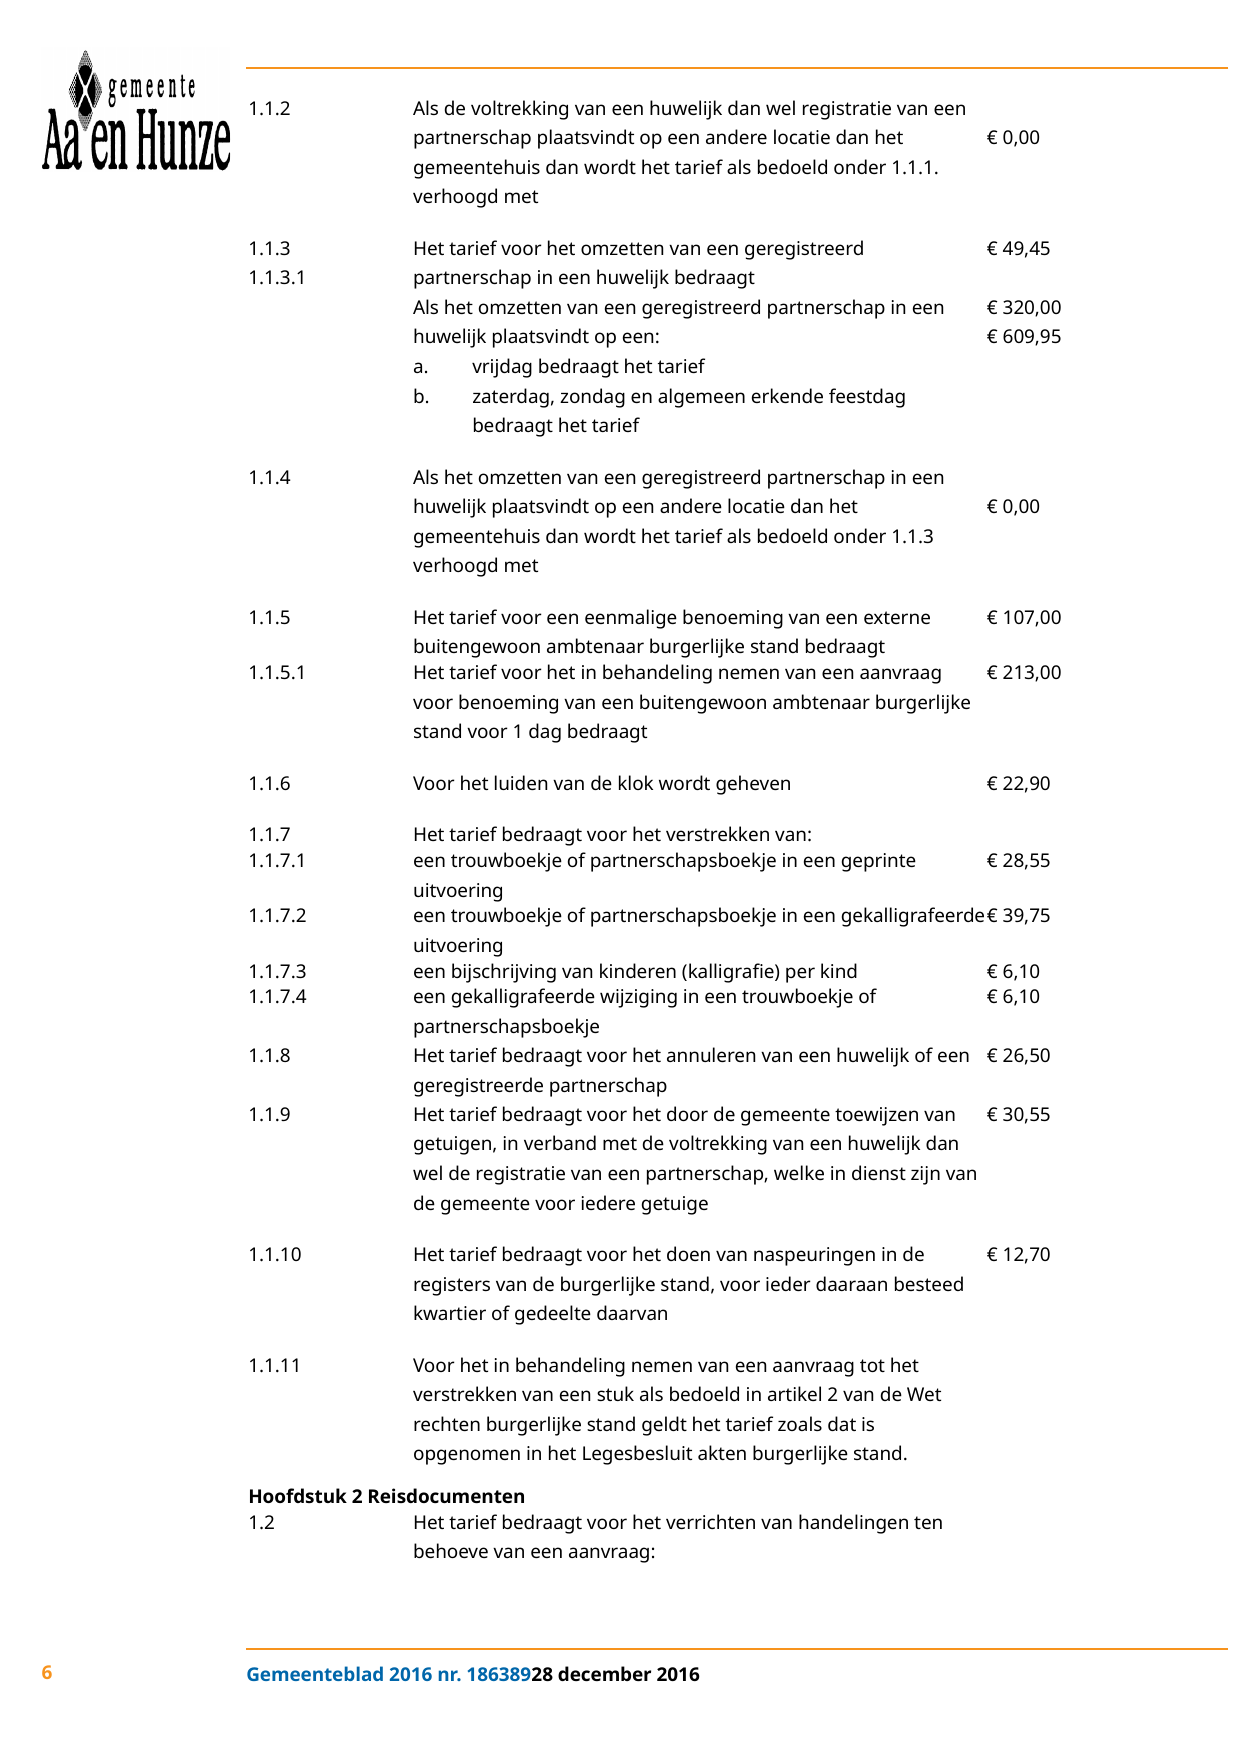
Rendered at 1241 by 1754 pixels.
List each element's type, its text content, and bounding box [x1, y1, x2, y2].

table_cell € 49,45 € 320,00 € 609,95 [987, 235, 1152, 438]
table_cell Het tarief bedraagt voor het verstrekken van: [413, 822, 987, 847]
table_cell een trouwboekje of partnerschapsboekje in een gekalligrafeerde uitvoering [413, 903, 987, 958]
table_header 1.2 [248, 1509, 413, 1564]
table_cell een bijschrijving van kinderen (kalligrafie) per kind [413, 958, 987, 984]
table_cell [248, 744, 413, 770]
table_cell [987, 1326, 1152, 1352]
table_cell een trouwboekje of partnerschapsboekje in een geprinte uitvoering [413, 847, 987, 903]
table_cell [987, 1352, 1152, 1466]
table_cell een gekalligrafeerde wijziging in een trouwboekje of partnerschapsboekje [413, 984, 987, 1039]
table_cell [413, 438, 987, 464]
table_cell [413, 744, 987, 770]
table_cell 1.1.4 [248, 464, 413, 578]
table_cell [987, 1215, 1152, 1241]
table_header Het tarief bedraagt voor het door de gemeente toewijzen van getuigen, in verband met de voltrekking van een huwelijk dan wel de registratie van een partnerschap, welke in dienst zijn van de gemeente voor iedere getuige [413, 1101, 987, 1215]
table_cell [413, 579, 987, 604]
table_cell € 28,55 [987, 847, 1152, 903]
table_cell Het tarief voor het omzetten van een geregistreerd partnerschap in een huwelijk bedraagt Als het omzetten van een geregistreerd partnerschap in een huwelijk plaatsvindt op een: vrijdag bedraagt het tarief zaterdag, zondag en algemeen erkende feestdag bedraagt het tarief [413, 235, 987, 438]
table_cell 1.1.7.2 [248, 903, 413, 958]
table_cell € 6,10 [987, 984, 1152, 1039]
table_cell Als de voltrekking van een huwelijk dan wel registratie van een partnerschap plaatsvindt op een andere locatie dan het gemeentehuis dan wordt het tarief als bedoeld onder 1.1.1. verhoogd met [413, 95, 987, 209]
table_cell 1.1.11 [248, 1352, 413, 1466]
table_cell [987, 209, 1152, 235]
table_cell [413, 209, 987, 235]
table_cell Het tarief voor het in behandeling nemen van een aanvraag voor benoeming van een buitengewoon ambtenaar burgerlijke stand voor 1 dag bedraagt [413, 660, 987, 744]
table_cell 1.1.6 [248, 770, 413, 796]
table_cell € 0,00 [987, 95, 1152, 209]
table_cell [248, 796, 413, 822]
table_cell [413, 1215, 987, 1241]
table_cell 1.1.7.4 [248, 984, 413, 1039]
table_cell 1.1.10 [248, 1241, 413, 1326]
table_cell € 107,00 [987, 604, 1152, 659]
table_cell [987, 744, 1152, 770]
table_cell [987, 822, 1152, 847]
table_cell Het tarief voor een eenmalige benoeming van een externe buitengewoon ambtenaar burgerlijke stand bedraagt [413, 604, 987, 659]
table_cell 1.1.5.1 [248, 660, 413, 744]
table_header [987, 1509, 1152, 1564]
table_cell € 0,00 [987, 464, 1152, 578]
table_cell [413, 1326, 987, 1352]
table_cell € 213,00 [987, 660, 1152, 744]
table_cell 1.1.5 [248, 604, 413, 659]
table_cell [248, 1215, 413, 1241]
table_cell 1.1.3 1.1.3.1 [248, 235, 413, 438]
text Hoofdstuk 2 Reisdocumenten [248, 1483, 1152, 1509]
table_cell 1.1.7.1 [248, 847, 413, 903]
table_header € 30,55 [987, 1101, 1152, 1215]
table_cell [248, 1326, 413, 1352]
table_header € 26,50 [987, 1042, 1152, 1098]
table_cell Als het omzetten van een geregistreerd partnerschap in een huwelijk plaatsvindt op een andere locatie dan het gemeentehuis dan wordt het tarief als bedoeld onder 1.1.3 verhoogd met [413, 464, 987, 578]
table_cell [248, 579, 413, 604]
table_header Het tarief bedraagt voor het verrichten van handelingen ten behoeve van een aanvraag: [413, 1509, 987, 1564]
table_cell 1.1.7.3 [248, 958, 413, 984]
table_cell Voor het in behandeling nemen van een aanvraag tot het verstrekken van een stuk als bedoeld in artikel 2 van de Wet rechten burgerlijke stand geldt het tarief zoals dat is opgenomen in het Legesbesluit akten burgerlijke stand. [413, 1352, 987, 1466]
table_cell € 39,75 [987, 903, 1152, 958]
table_header 1.1.9 [248, 1101, 413, 1215]
picture [41, 47, 231, 172]
table_cell [987, 438, 1152, 464]
table_cell [413, 796, 987, 822]
table_cell [987, 579, 1152, 604]
table_cell [248, 438, 413, 464]
table_cell 1.1.2 [248, 95, 413, 209]
table_cell [987, 796, 1152, 822]
table_cell [248, 209, 413, 235]
table_cell 1.1.7 [248, 822, 413, 847]
table_header 1.1.8 [248, 1042, 413, 1098]
table_cell € 6,10 [987, 958, 1152, 984]
table_header Het tarief bedraagt voor het annuleren van een huwelijk of een geregistreerde partnerschap [413, 1042, 987, 1098]
table_cell € 22,90 [987, 770, 1152, 796]
table_cell Het tarief bedraagt voor het doen van naspeuringen in de registers van de burgerlijke stand, voor ieder daaraan besteed kwartier of gedeelte daarvan [413, 1241, 987, 1326]
table_cell € 12,70 [987, 1241, 1152, 1326]
table_cell Voor het luiden van de klok wordt geheven [413, 770, 987, 796]
